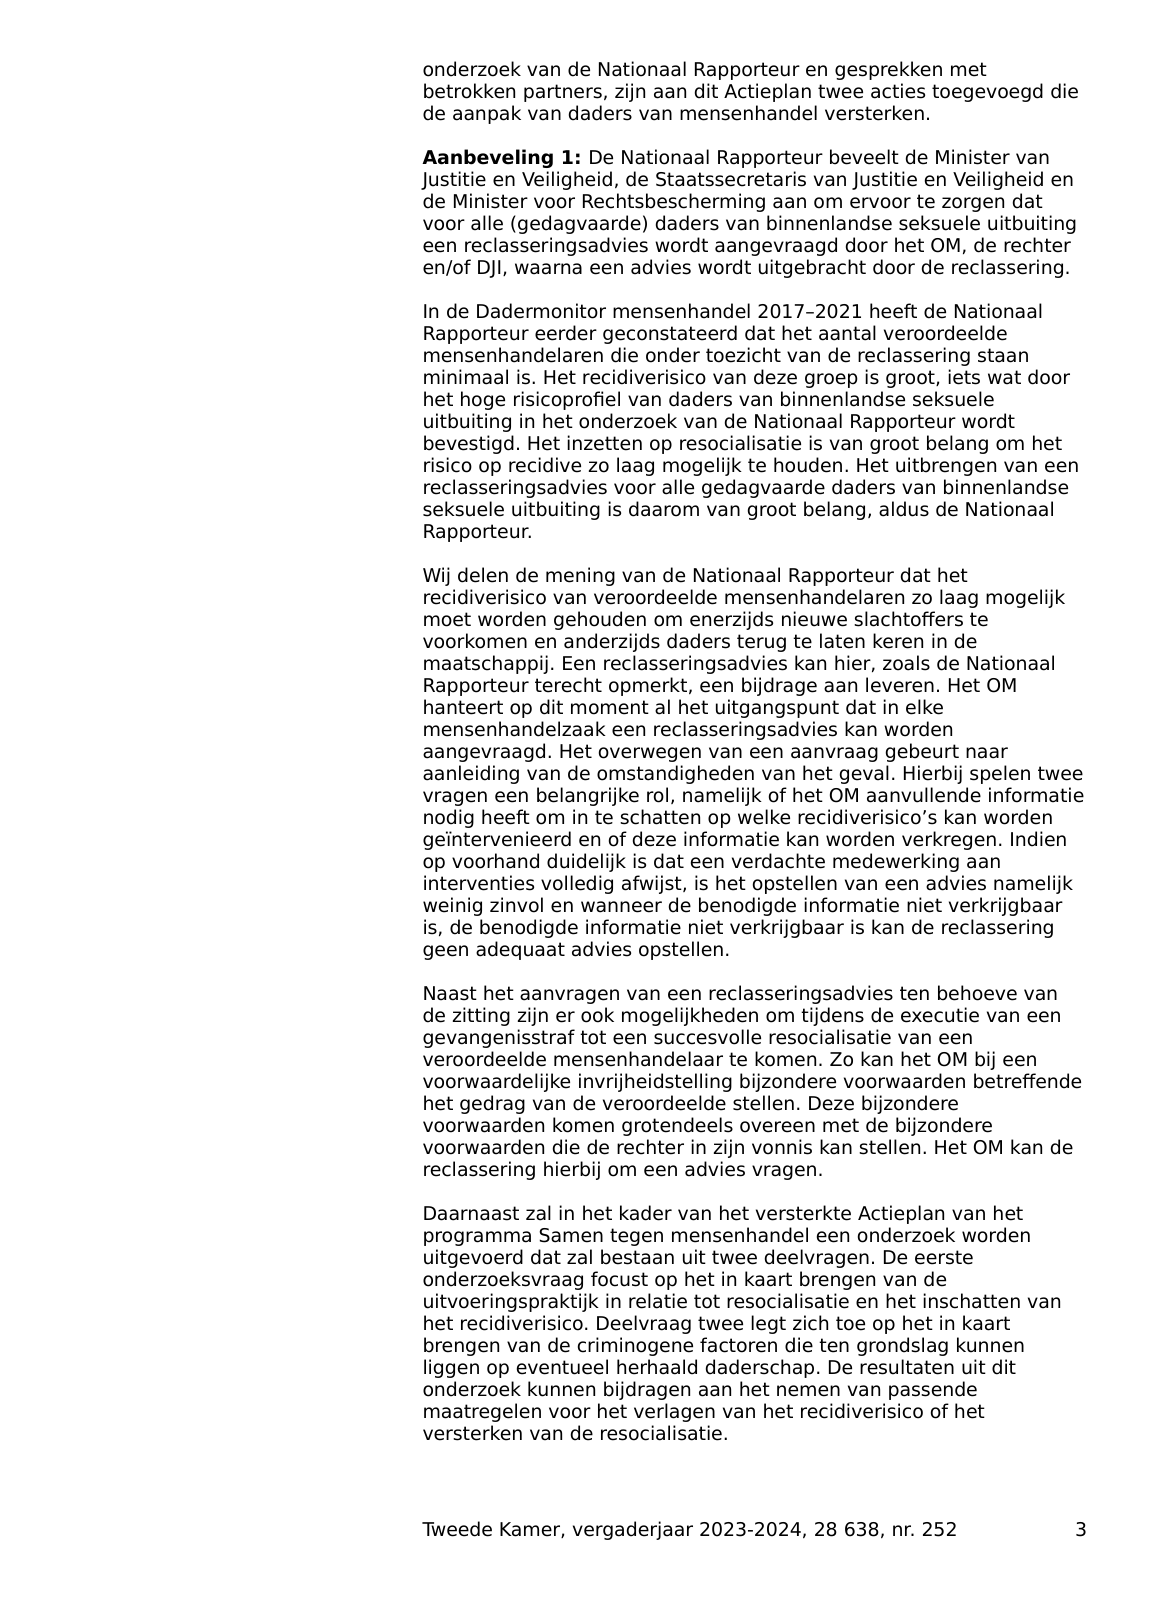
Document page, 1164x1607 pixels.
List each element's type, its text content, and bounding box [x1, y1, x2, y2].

text onderzoek van de Nationaal Rapporteur en gesprekken met betrokken partners, zijn aan dit Actieplan twee acties toegevoegd die de aanpak van daders van mensenhandel versterken. [422, 59, 1087, 125]
text Daarnaast zal in het kader van het versterkte Actieplan van het programma Samen tegen mensenhandel een onderzoek worden uitgevoerd dat zal bestaan uit twee deelvragen. De eerste onderzoeksvraag focust op het in kaart brengen van de uitvoeringspraktijk in relatie tot resocialisatie en het inschatten van het recidiverisico. Deelvraag twee legt zich toe op het in kaart brengen van de criminogene factoren die ten grondslag kunnen liggen op eventueel herhaald daderschap. De resultaten uit dit onderzoek kunnen bijdragen aan het nemen van passende maatregelen voor het verlagen van het recidiverisico of het versterken van de resocialisatie. [422, 1203, 1087, 1445]
text Aanbeveling 1: De Nationaal Rapporteur beveelt de Minister van Justitie en Veiligheid, de Staatssecretaris van Justitie en Veiligheid en de Minister voor Rechtsbescherming aan om ervoor te zorgen dat voor alle (gedagvaarde) daders van binnenlandse seksuele uitbuiting een reclasseringsadvies wordt aangevraagd door het OM, de rechter en/of DJI, waarna een advies wordt uitgebracht door de reclassering. [422, 147, 1087, 279]
text Wij delen de mening van de Nationaal Rapporteur dat het recidiverisico van veroordeelde mensenhandelaren zo laag mogelijk moet worden gehouden om enerzijds nieuwe slachtoffers te voorkomen en anderzijds daders terug te laten keren in de maatschappij. Een reclasseringsadvies kan hier, zoals de Nationaal Rapporteur terecht opmerkt, een bijdrage aan leveren. Het OM hanteert op dit moment al het uitgangspunt dat in elke mensenhandelzaak een reclasseringsadvies kan worden aangevraagd. Het overwegen van een aanvraag gebeurt naar aanleiding van de omstandigheden van het geval. Hierbij spelen twee vragen een belangrijke rol, namelijk of het OM aanvullende informatie nodig heeft om in te schatten op welke recidiverisico’s kan worden geïntervenieerd en of deze informatie kan worden verkregen. Indien op voorhand duidelijk is dat een verdachte medewerking aan interventies volledig afwijst, is het opstellen van een advies namelijk weinig zinvol en wanneer de benodigde informatie niet verkrijgbaar is, de benodigde informatie niet verkrijgbaar is kan de reclassering geen adequaat advies opstellen. [422, 565, 1087, 961]
text In de Dadermonitor mensenhandel 2017–2021 heeft de Nationaal Rapporteur eerder geconstateerd dat het aantal veroordeelde mensenhandelaren die onder toezicht van de reclassering staan minimaal is. Het recidiverisico van deze groep is groot, iets wat door het hoge risicoprofiel van daders van binnenlandse seksuele uitbuiting in het onderzoek van de Nationaal Rapporteur wordt bevestigd. Het inzetten op resocialisatie is van groot belang om het risico op recidive zo laag mogelijk te houden. Het uitbrengen van een reclasseringsadvies voor alle gedagvaarde daders van binnenlandse seksuele uitbuiting is daarom van groot belang, aldus de Nationaal Rapporteur. [422, 301, 1087, 543]
text Naast het aanvragen van een reclasseringsadvies ten behoeve van de zitting zijn er ook mogelijkheden om tijdens de executie van een gevangenisstraf tot een succesvolle resocialisatie van een veroordeelde mensenhandelaar te komen. Zo kan het OM bij een voorwaardelijke invrijheidstelling bijzondere voorwaarden betreffende het gedrag van de veroordeelde stellen. Deze bijzondere voorwaarden komen grotendeels overeen met de bijzondere voorwaarden die de rechter in zijn vonnis kan stellen. Het OM kan de reclassering hierbij om een advies vragen. [422, 983, 1087, 1181]
